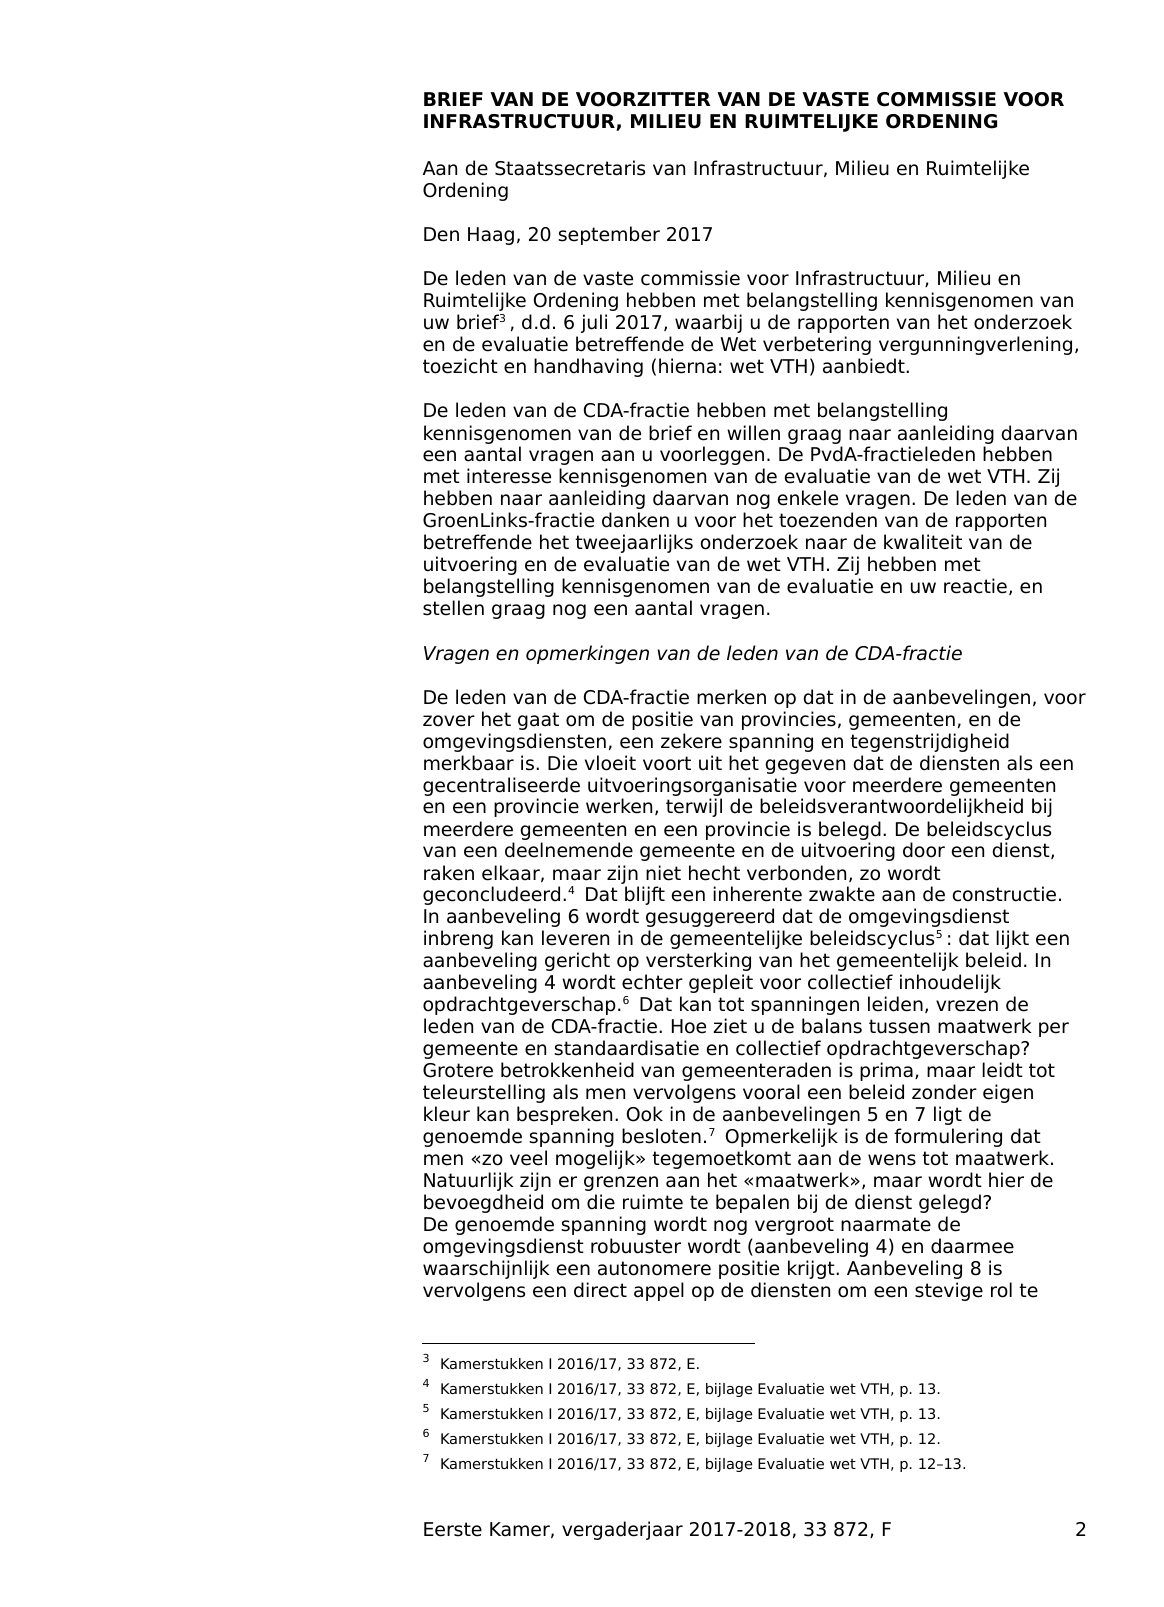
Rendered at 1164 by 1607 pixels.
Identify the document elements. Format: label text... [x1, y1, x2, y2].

text De leden van de CDA-fractie merken op dat in de aanbevelingen, voor zover het gaat om de positie van provincies, gemeenten, en de omgevingsdiensten, een zekere spanning en tegenstrijdigheid merkbaar is. Die vloeit voort uit het gegeven dat de diensten als een gecentraliseerde uitvoeringsorganisatie voor meerdere gemeenten en een provincie werken, terwijl de beleidsverantwoordelijkheid bij meerdere gemeenten en een provincie is belegd. De beleidscyclus van een deelnemende gemeente en de uitvoering door een dienst, raken elkaar, maar zijn niet hecht verbonden, zo wordt geconcludeerd. Dat blijft een inherente zwakte aan de constructie. In aanbeveling 6 wordt gesuggereerd dat de omgevingsdienst inbreng kan leveren in de gemeentelijke beleidscyclus: dat lijkt een aanbeveling gericht op versterking van het gemeentelijk beleid. In aanbeveling 4 wordt echter gepleit voor collectief inhoudelijk opdrachtgeverschap. Dat kan tot spanningen leiden, vrezen de leden van de CDA-fractie. Hoe ziet u de balans tussen maatwerk per gemeente en standaardisatie en collectief opdrachtgeverschap? [422, 687, 1087, 1060]
text Kamerstukken I 2016/17, 33 872, E, bijlage Evaluatie wet VTH, p. 13. [422, 1377, 1087, 1399]
text Kamerstukken I 2016/17, 33 872, E, bijlage Evaluatie wet VTH, p. 12–13. [422, 1452, 1087, 1474]
text De leden van de CDA-fractie hebben met belangstelling kennisgenomen van de brief en willen graag naar aanleiding daarvan een aantal vragen aan u voorleggen. De PvdA-fractieleden hebben met interesse kennisgenomen van de evaluatie van de wet VTH. Zij hebben naar aanleiding daarvan nog enkele vragen. De leden van de GroenLinks-fractie danken u voor het toezenden van de rapporten betreffende het tweejaarlijks onderzoek naar de kwaliteit van de uitvoering en de evaluatie van de wet VTH. Zij hebben met belangstelling kennisgenomen van de evaluatie en uw reactie, en stellen graag nog een aantal vragen. [422, 400, 1087, 620]
subtitle BRIEF VAN DE VOORZITTER VAN DE VASTE COMMISSIE VOOR INFRASTRUCTUUR, MILIEU EN RUIMTELIJKE ORDENING [422, 89, 1087, 133]
subtitle Vragen en opmerkingen van de leden van de CDA-fractie [422, 642, 1087, 664]
text De leden van de vaste commissie voor Infrastructuur, Milieu en Ruimtelijke Ordening hebben met belangstelling kennisgenomen van uw brief, d.d. 6 juli 2017, waarbij u de rapporten van het onderzoek en de evaluatie betreffende de Wet verbetering vergunningverlening, toezicht en handhaving (hierna: wet VTH) aanbiedt. [422, 268, 1087, 378]
text Den Haag, 20 september 2017 [422, 224, 1087, 246]
text Kamerstukken I 2016/17, 33 872, E. [422, 1352, 1087, 1374]
text Kamerstukken I 2016/17, 33 872, E, bijlage Evaluatie wet VTH, p. 13. [422, 1402, 1087, 1424]
text Grotere betrokkenheid van gemeenteraden is prima, maar leidt tot teleurstelling als men vervolgens vooral een beleid zonder eigen kleur kan bespreken. Ook in de aanbevelingen 5 en 7 ligt de genoemde spanning besloten. Opmerkelijk is de formulering dat men «zo veel mogelijk» tegemoetkomt aan de wens tot maatwerk. Natuurlijk zijn er grenzen aan het «maatwerk», maar wordt hier de bevoegdheid om die ruimte te bepalen bij de dienst gelegd? [422, 1060, 1087, 1214]
text Aan de Staatssecretaris van Infrastructuur, Milieu en Ruimtelijke Ordening [422, 158, 1087, 202]
text De genoemde spanning wordt nog vergroot naarmate de omgevingsdienst robuuster wordt (aanbeveling 4) en daarmee waarschijnlijk een autonomere positie krijgt. Aanbeveling 8 is vervolgens een direct appel op de diensten om een stevige rol te [422, 1214, 1087, 1302]
text Kamerstukken I 2016/17, 33 872, E, bijlage Evaluatie wet VTH, p. 12. [422, 1427, 1087, 1449]
